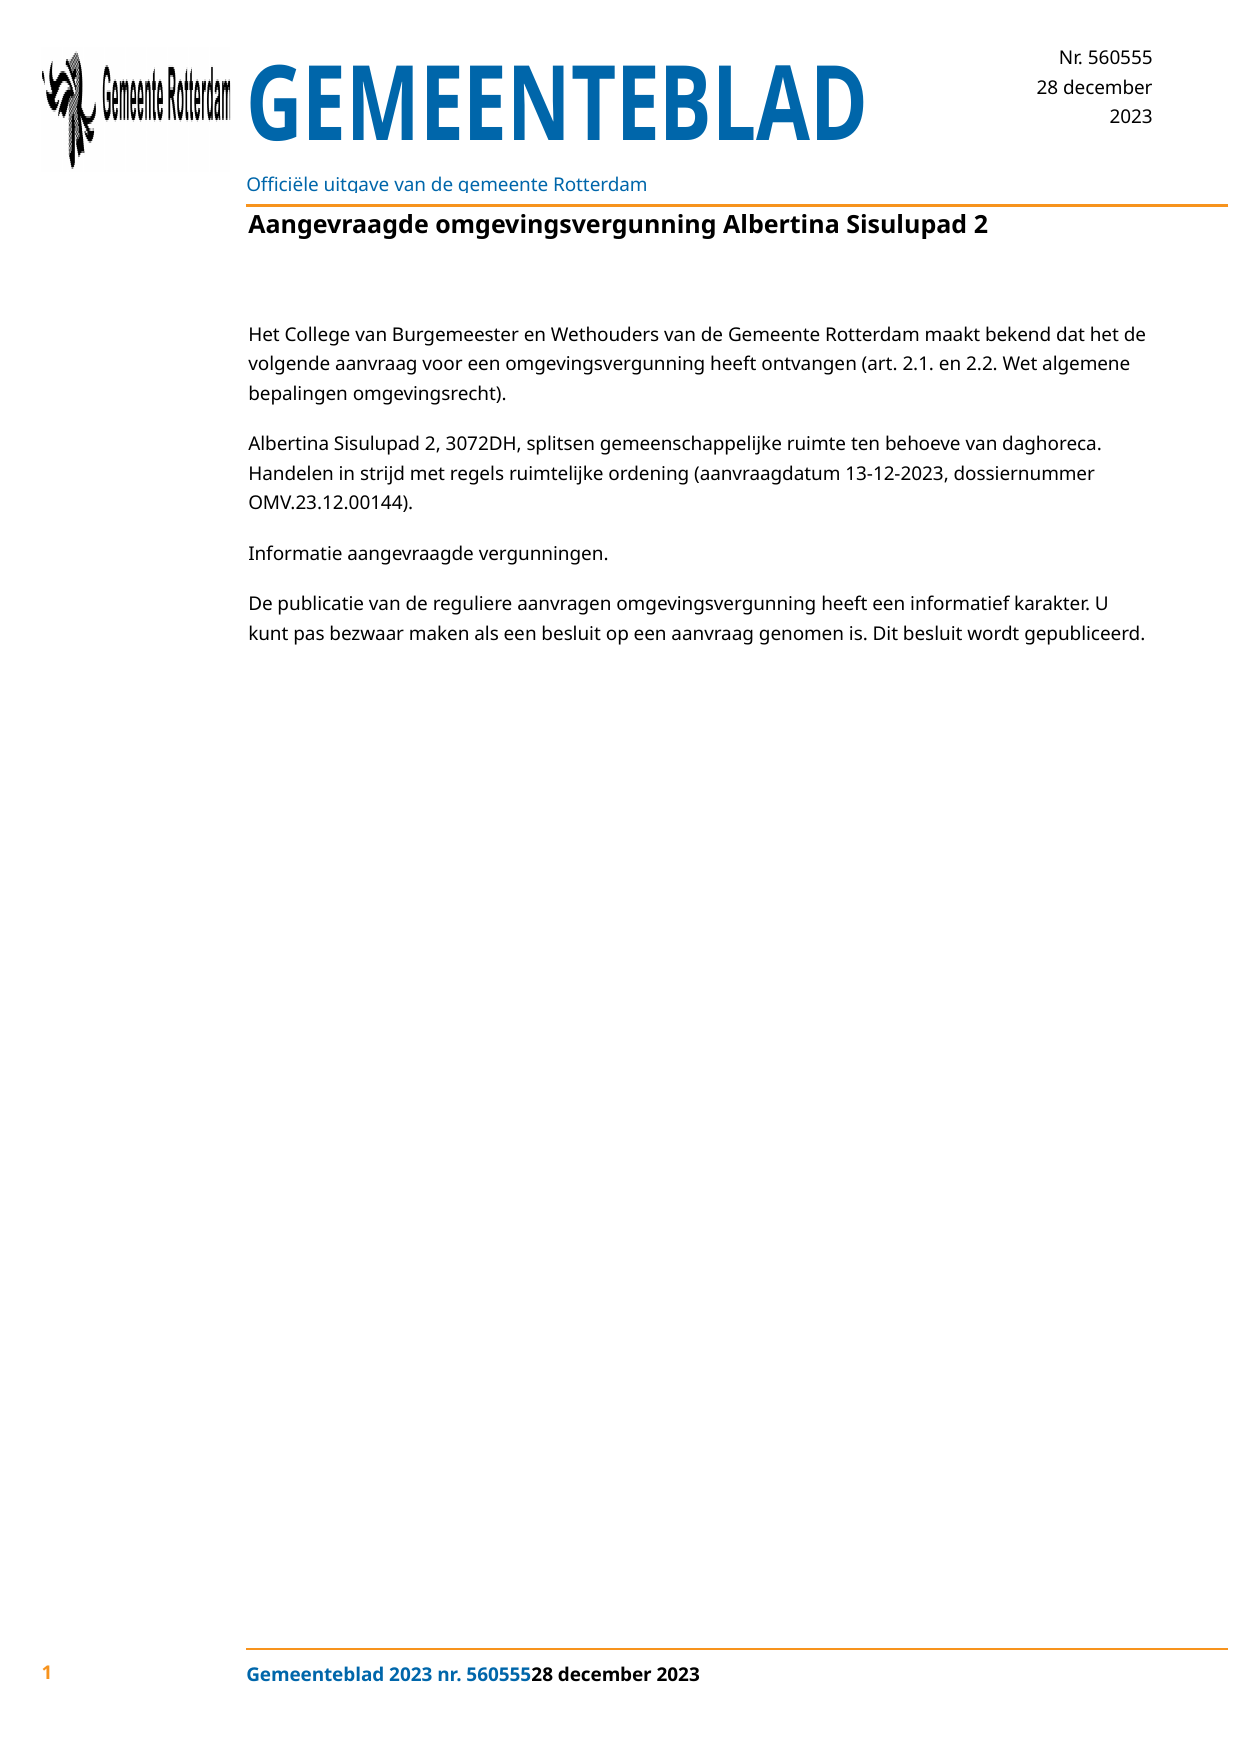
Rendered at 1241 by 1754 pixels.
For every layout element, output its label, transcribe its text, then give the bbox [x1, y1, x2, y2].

picture [41, 47, 231, 172]
text Aangevraagde omgevingsvergunning Albertina Sisulupad 2 [248, 207, 1152, 241]
text De publicatie van de reguliere aanvragen omgevingsvergunning heeft een informatief karakter. U kunt pas bezwaar maken als een besluit op een aanvraag genomen is. Dit besluit wordt gepubliceerd. [248, 590, 1152, 646]
text Het College van Burgemeester en Wethouders van de Gemeente Rotterdam maakt bekend dat het de volgende aanvraag voor een omgevingsvergunning heeft ontvangen (art. 2.1. en 2.2. Wet algemene bepalingen omgevingsrecht). [248, 321, 1152, 406]
text Informatie aangevraagde vergunningen. [248, 540, 1152, 566]
text Albertina Sisulupad 2, 3072DH, splitsen gemeenschappelijke ruimte ten behoeve van daghoreca. Handelen in strijd met regels ruimtelijke ordening (aanvraagdatum 13-12-2023, dossiernummer OMV.23.12.00144). [248, 430, 1152, 515]
